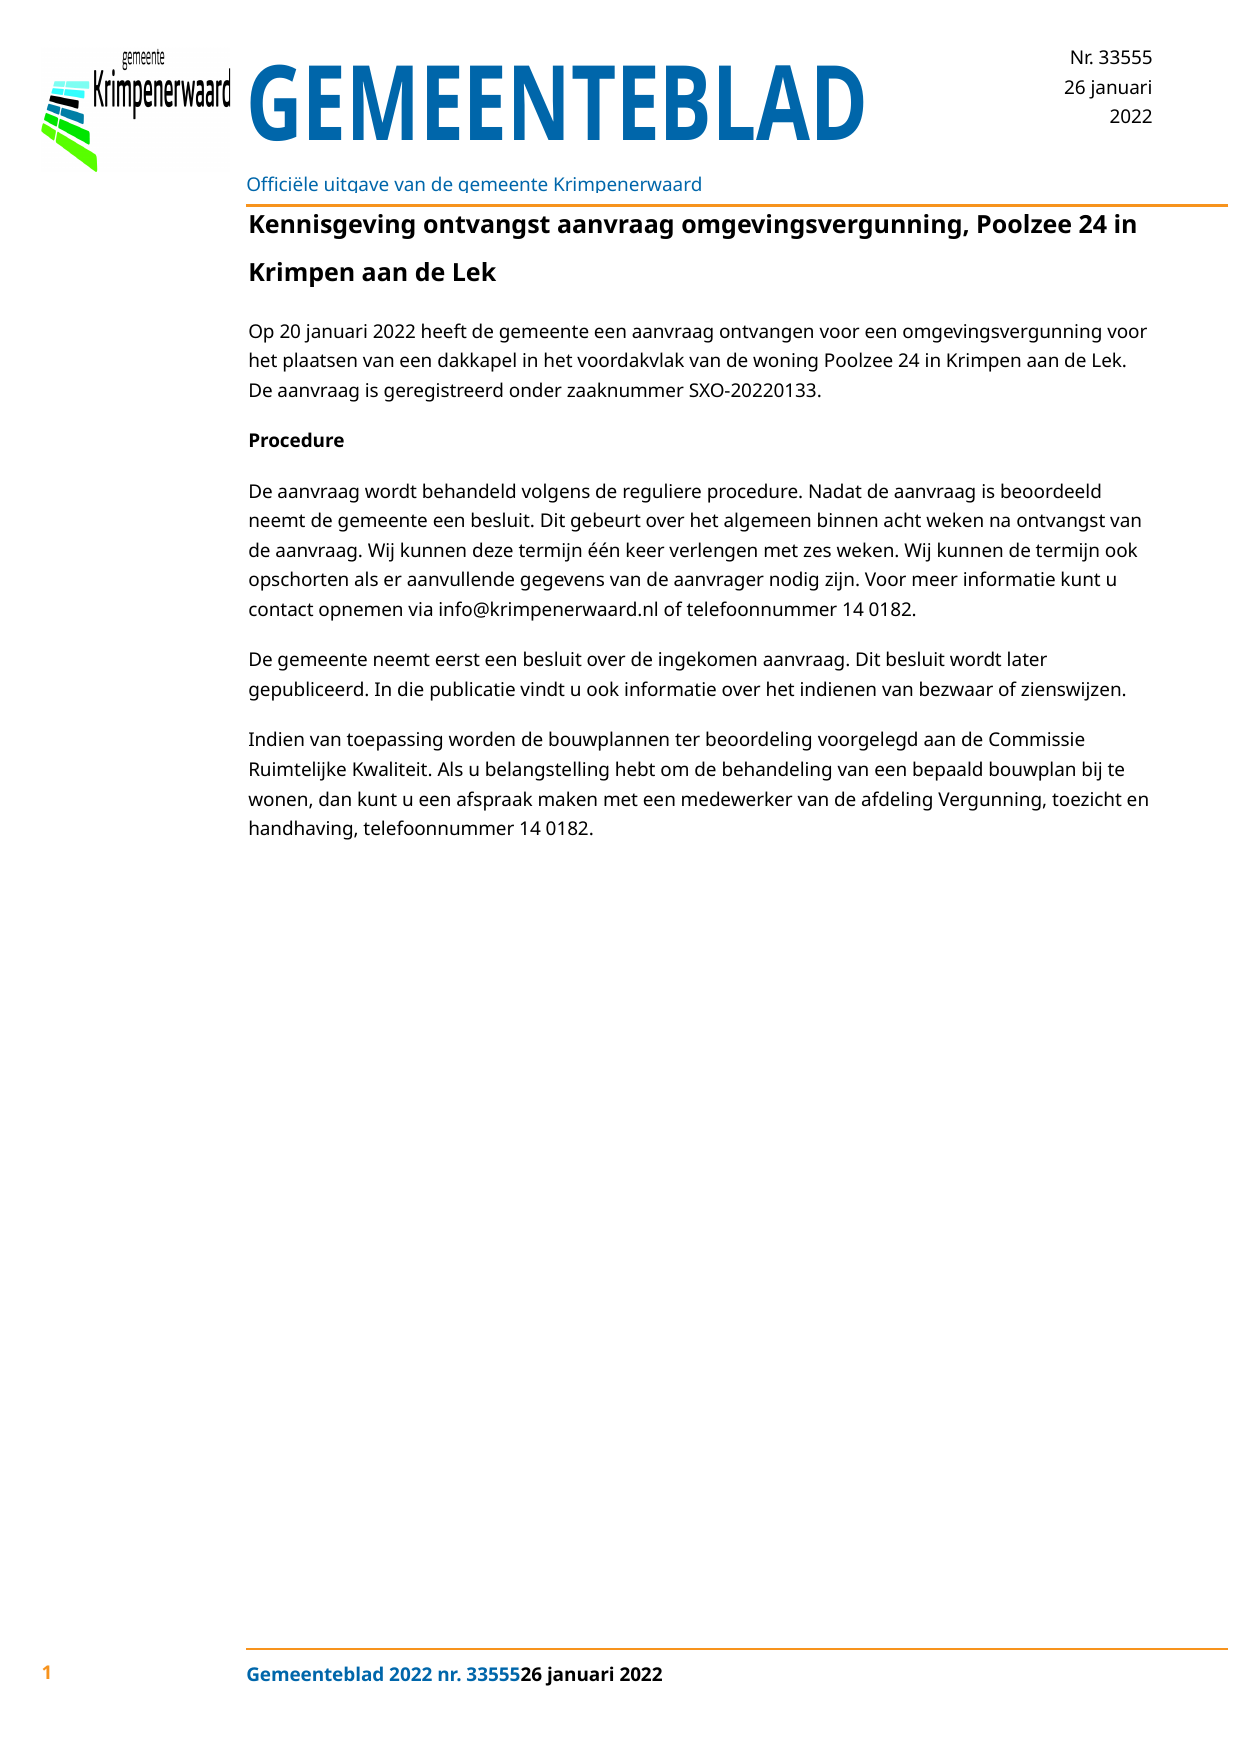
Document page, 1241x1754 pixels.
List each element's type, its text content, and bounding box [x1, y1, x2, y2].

text Kennisgeving ontvangst aanvraag omgevingsvergunning, Poolzee 24 in Krimpen aan de Lek [248, 207, 1152, 288]
text Indien van toepassing worden de bouwplannen ter beoordeling voorgelegd aan de Commissie Ruimtelijke Kwaliteit. Als u belangstelling hebt om de behandeling van een bepaald bouwplan bij te wonen, dan kunt u een afspraak maken met een medewerker van de afdeling Vergunning, toezicht en handhaving, telefoonnummer 14 0182. [248, 727, 1152, 841]
text Procedure [248, 427, 1152, 453]
text Op 20 januari 2022 heeft de gemeente een aanvraag ontvangen voor een omgevingsvergunning voor het plaatsen van een dakkapel in het voordakvlak van de woning Poolzee 24 in Krimpen aan de Lek. De aanvraag is geregistreerd onder zaaknummer SXO-20220133. [248, 318, 1152, 403]
text De aanvraag wordt behandeld volgens de reguliere procedure. Nadat de aanvraag is beoordeeld neemt de gemeente een besluit. Dit gebeurt over het algemeen binnen acht weken na ontvangst van de aanvraag. Wij kunnen deze termijn één keer verlengen met zes weken. Wij kunnen de termijn ook opschorten als er aanvullende gegevens van de aanvrager nodig zijn. Voor meer informatie kunt u contact opnemen via info@krimpenerwaard.nl of telefoonnummer 14 0182. [248, 478, 1152, 622]
picture [41, 47, 231, 172]
text De gemeente neemt eerst een besluit over de ingekomen aanvraag. Dit besluit wordt later gepubliceerd. In die publicatie vindt u ook informatie over het indienen van bezwaar of zienswijzen. [248, 647, 1152, 702]
